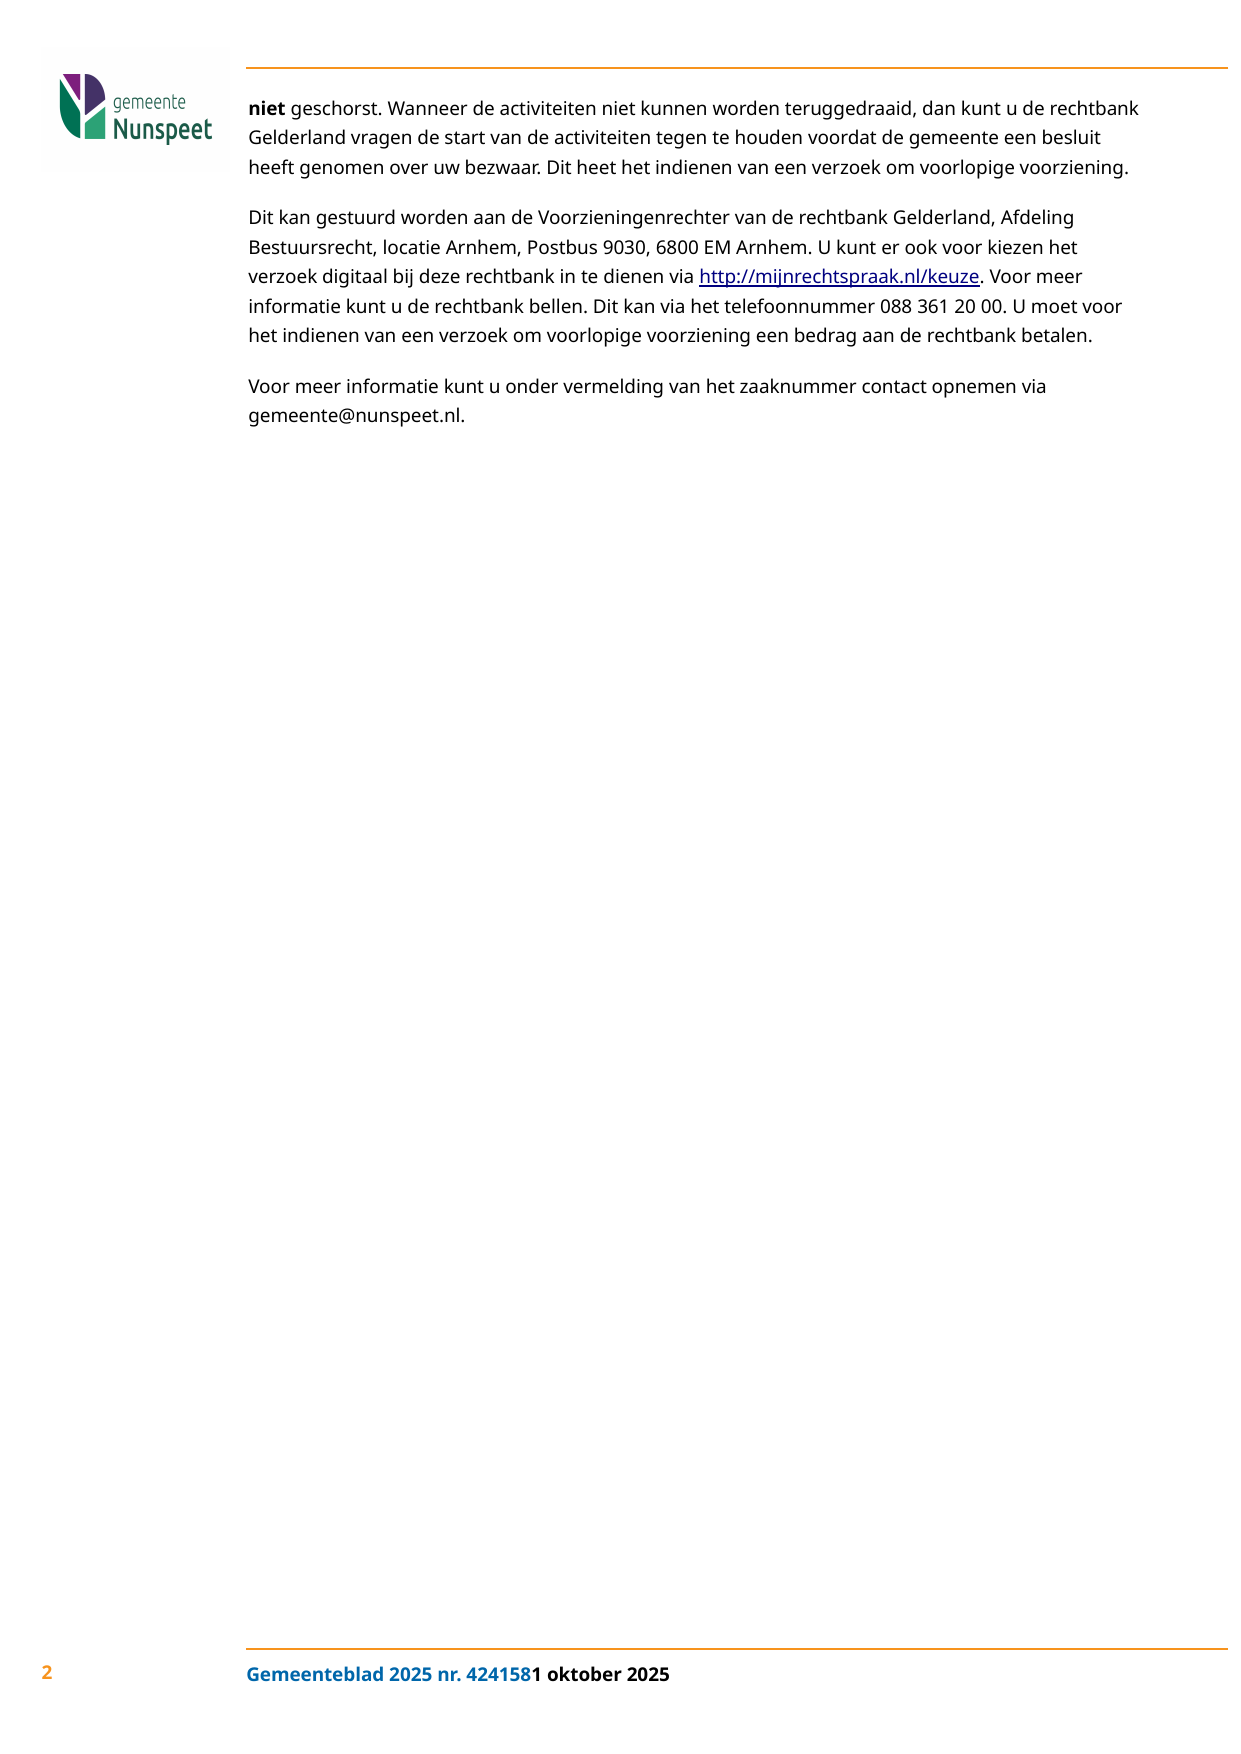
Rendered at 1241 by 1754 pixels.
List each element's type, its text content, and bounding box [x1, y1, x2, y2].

text niet geschorst. Wanneer de activiteiten niet kunnen worden teruggedraaid, dan kunt u de rechtbank Gelderland vragen de start van de activiteiten tegen te houden voordat de gemeente een besluit heeft genomen over uw bezwaar. Dit heet het indienen van een verzoek om voorlopige voorziening. [248, 95, 1152, 180]
text Voor meer informatie kunt u onder vermelding van het zaaknummer contact opnemen via gemeente@nunspeet.nl. [248, 373, 1152, 428]
text Dit kan gestuurd worden aan de Voorzieningenrechter van de rechtbank Gelderland, Afdeling Bestuursrecht, locatie Arnhem, Postbus 9030, 6800 EM Arnhem. U kunt er ook voor kiezen het verzoek digitaal bij deze rechtbank in te dienen via http://mijnrechtspraak.nl/keuze. Voor meer informatie kunt u de rechtbank bellen. Dit kan via het telefoonnummer 088 361 20 00. U moet voor het indienen van een verzoek om voorlopige voorziening een bedrag aan de rechtbank betalen. [248, 204, 1152, 348]
picture [41, 47, 231, 172]
